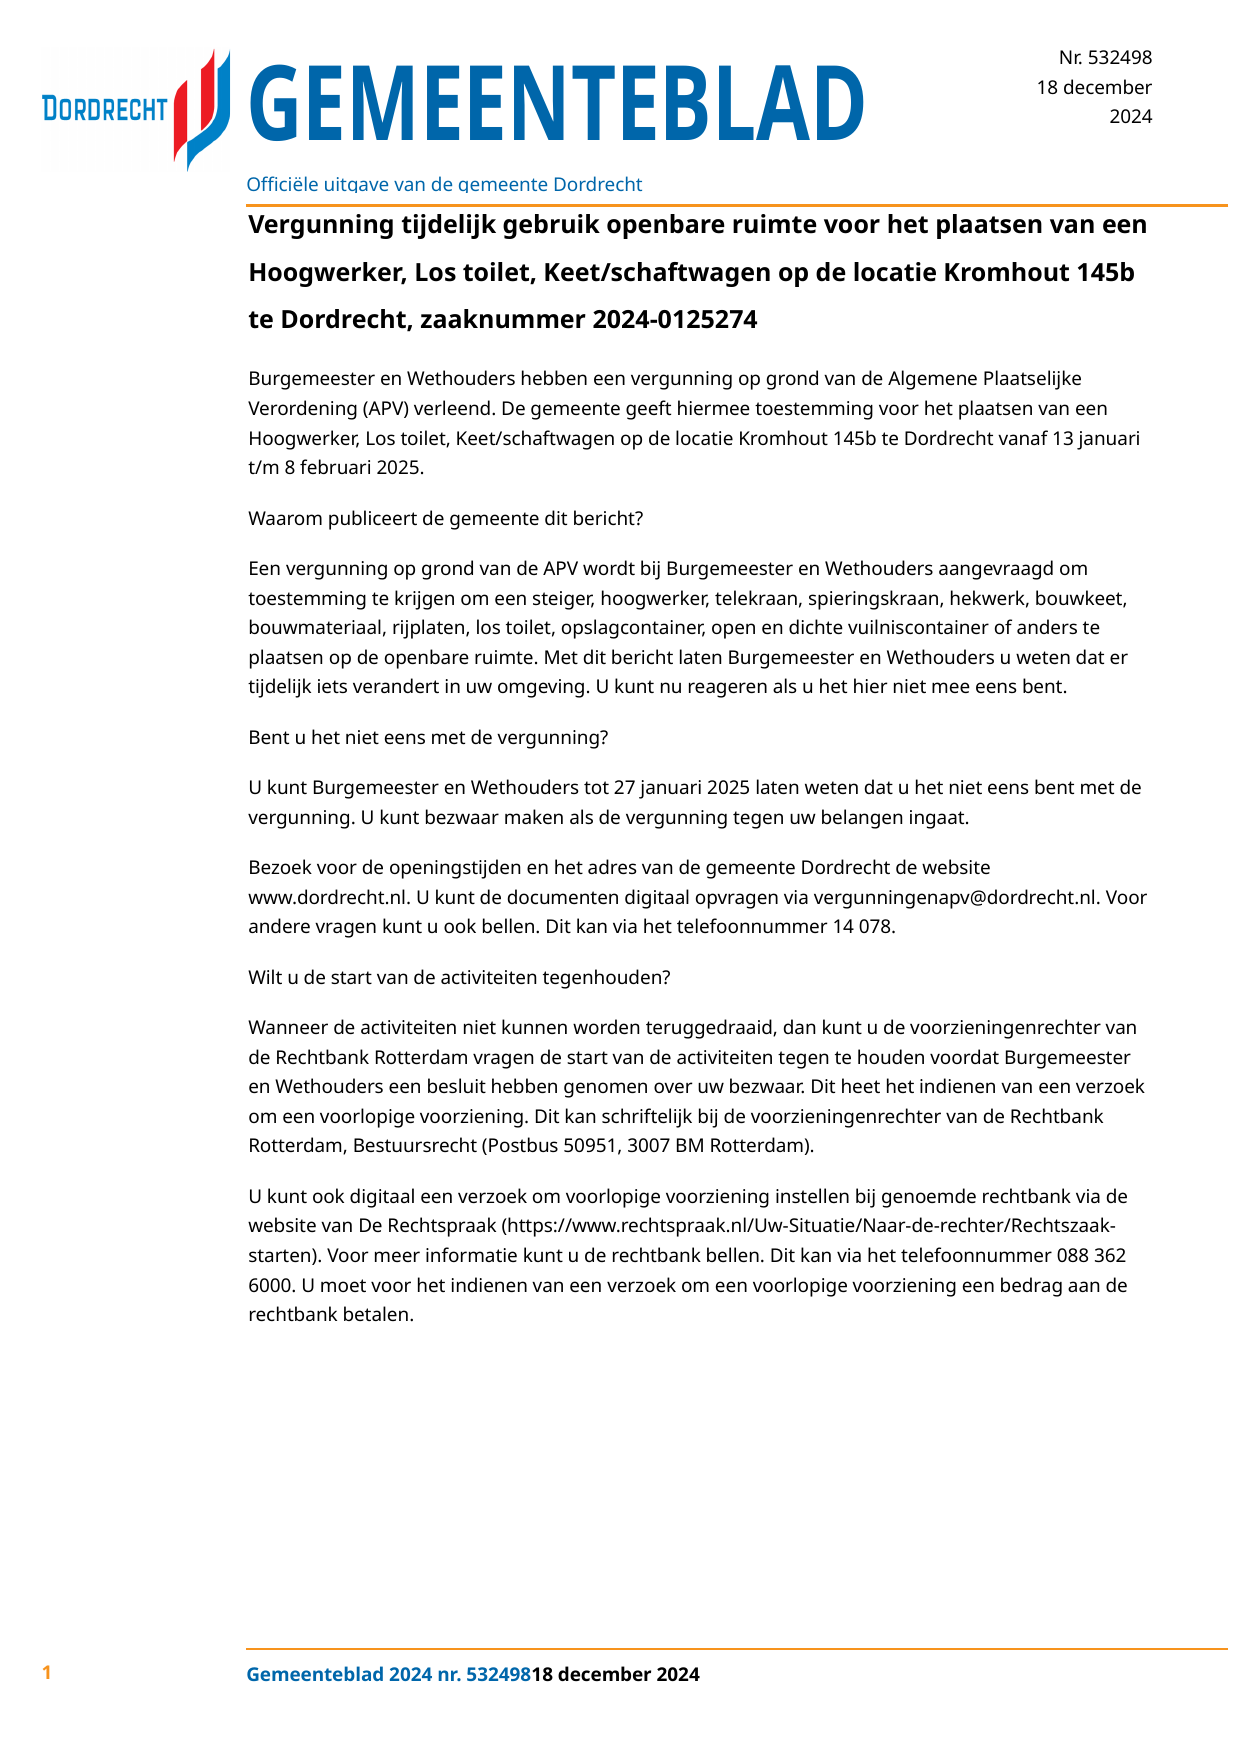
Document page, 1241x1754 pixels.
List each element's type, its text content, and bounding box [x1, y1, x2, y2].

text Een vergunning op grond van de APV wordt bij Burgemeester en Wethouders aangevraagd om toestemming te krijgen om een steiger, hoogwerker, telekraan, spieringskraan, hekwerk, bouwkeet, bouwmateriaal, rijplaten, los toilet, opslagcontainer, open en dichte vuilniscontainer of anders te plaatsen op de openbare ruimte. Met dit bericht laten Burgemeester en Wethouders u weten dat er tijdelijk iets verandert in uw omgeving. U kunt nu reageren als u het hier niet mee eens bent. [248, 555, 1152, 699]
text U kunt Burgemeester en Wethouders tot 27 januari 2025 laten weten dat u het niet eens bent met de vergunning. U kunt bezwaar maken als de vergunning tegen uw belangen ingaat. [248, 774, 1152, 829]
text Wilt u de start van de activiteiten tegenhouden? [248, 964, 1152, 989]
text Wanneer de activiteiten niet kunnen worden teruggedraaid, dan kunt u de voorzieningenrechter van de Rechtbank Rotterdam vragen de start van de activiteiten tegen te houden voordat Burgemeester en Wethouders een besluit hebben genomen over uw bezwaar. Dit heet het indienen van een verzoek om een voorlopige voorziening. Dit kan schriftelijk bij de voorzieningenrechter van de Rechtbank Rotterdam, Bestuursrecht (Postbus 50951, 3007 BM Rotterdam). [248, 1014, 1152, 1158]
text Vergunning tijdelijk gebruik openbare ruimte voor het plaatsen van een Hoogwerker, Los toilet, Keet/schaftwagen op de locatie Kromhout 145b te Dordrecht, zaaknummer 2024-0125274 [248, 207, 1152, 336]
text Burgemeester en Wethouders hebben een vergunning op grond van de Algemene Plaatselijke Verordening (APV) verleend. De gemeente geeft hiermee toestemming voor het plaatsen van een Hoogwerker, Los toilet, Keet/schaftwagen op de locatie Kromhout 145b te Dordrecht vanaf 13 januari t/m 8 februari 2025. [248, 366, 1152, 480]
text Waarom publiceert de gemeente dit bericht? [248, 505, 1152, 530]
text Bezoek voor de openingstijden en het adres van de gemeente Dordrecht de website www.dordrecht.nl. U kunt de documenten digitaal opvragen via vergunningenapv@dordrecht.nl. Voor andere vragen kunt u ook bellen. Dit kan via het telefoonnummer 14 078. [248, 854, 1152, 939]
picture [41, 47, 231, 172]
text Bent u het niet eens met de vergunning? [248, 724, 1152, 749]
text U kunt ook digitaal een verzoek om voorlopige voorziening instellen bij genoemde rechtbank via de website van De Rechtspraak (https://www.rechtspraak.nl/Uw-Situatie/Naar-de-rechter/Rechtszaak-starten). Voor meer informatie kunt u de rechtbank bellen. Dit kan via het telefoonnummer 088 362 6000. U moet voor het indienen van een verzoek om een voorlopige voorziening een bedrag aan de rechtbank betalen. [248, 1183, 1152, 1327]
